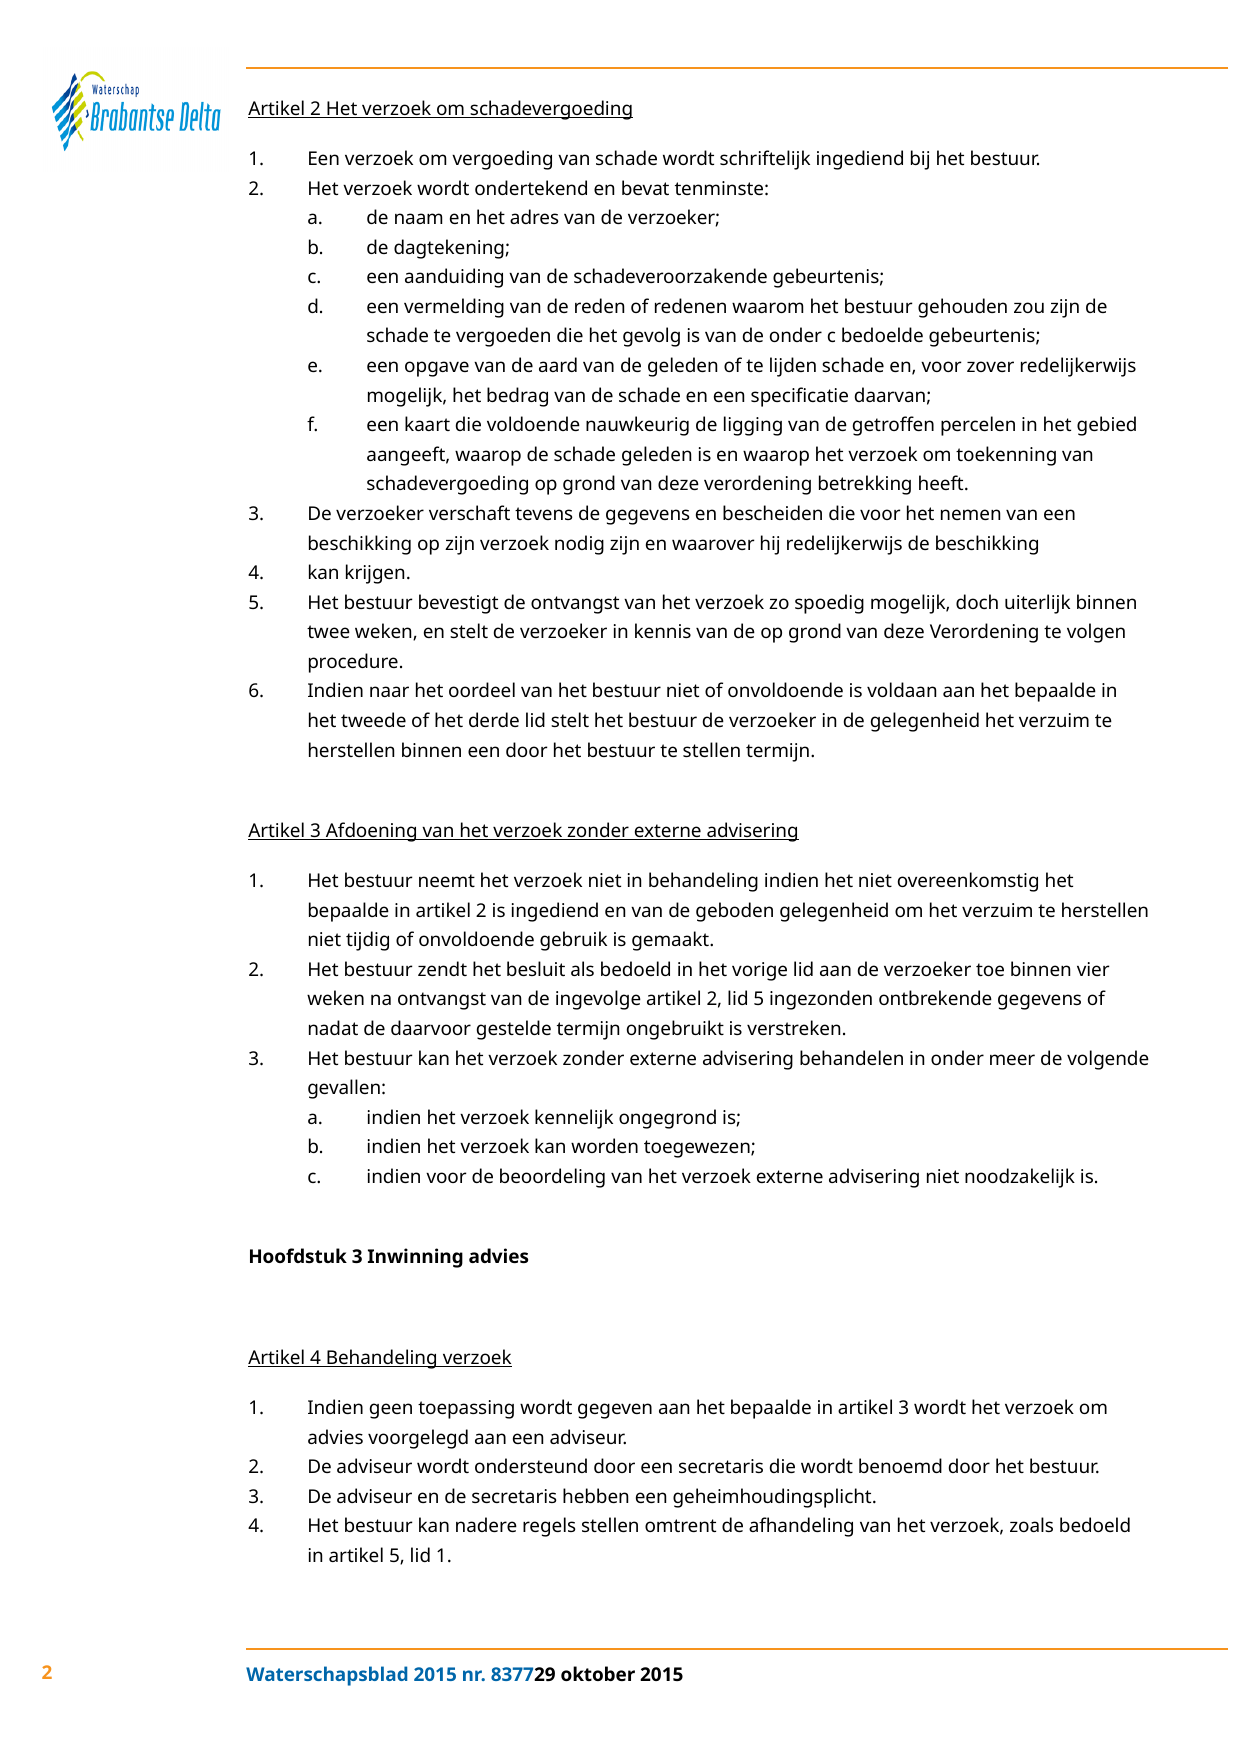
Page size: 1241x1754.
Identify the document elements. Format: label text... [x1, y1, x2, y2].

picture [41, 47, 231, 172]
text Artikel 3 Afdoening van het verzoek zonder externe advisering [248, 817, 1152, 843]
list de dagtekening; [307, 234, 1152, 260]
list De verzoeker verschaft tevens de gegevens en bescheiden die voor het nemen van een beschikking op zijn verzoek nodig zijn en waarover hij redelijkerwijs de beschikking [248, 500, 1152, 556]
list een vermelding van de reden of redenen waarom het bestuur gehouden zou zijn de schade te vergoeden die het gevolg is van de onder c bedoelde gebeurtenis; [307, 293, 1152, 348]
list indien voor de beoordeling van het verzoek externe advisering niet noodzakelijk is. [307, 1163, 1152, 1189]
text Hoofdstuk 3 Inwinning advies [248, 1243, 1152, 1269]
list Het bestuur bevestigt de ontvangst van het verzoek zo spoedig mogelijk, doch uiterlijk binnen twee weken, en stelt de verzoeker in kennis van de op grond van deze Verordening te volgen procedure. [248, 589, 1152, 674]
text Artikel 2 Het verzoek om schadevergoeding [248, 95, 1152, 121]
list de naam en het adres van de verzoeker; [307, 204, 1152, 230]
list De adviseur en de secretaris hebben een geheimhoudingsplicht. [248, 1483, 1152, 1509]
list De adviseur wordt ondersteund door een secretaris die wordt benoemd door het bestuur. [248, 1453, 1152, 1479]
list Indien naar het oordeel van het bestuur niet of onvoldoende is voldaan aan het bepaalde in het tweede of het derde lid stelt het bestuur de verzoeker in de gelegenheid het verzuim te herstellen binnen een door het bestuur te stellen termijn. [248, 678, 1152, 763]
list Het bestuur kan nadere regels stellen omtrent de afhandeling van het verzoek, zoals bedoeld in artikel 5, lid 1. [248, 1513, 1152, 1568]
list Het verzoek wordt ondertekend en bevat tenminste: [248, 175, 1152, 201]
list indien het verzoek kennelijk ongegrond is; [307, 1104, 1152, 1130]
list indien het verzoek kan worden toegewezen; [307, 1133, 1152, 1159]
list een aanduiding van de schadeveroorzakende gebeurtenis; [307, 263, 1152, 289]
list Een verzoek om vergoeding van schade wordt schriftelijk ingediend bij het bestuur. [248, 145, 1152, 171]
list Het bestuur kan het verzoek zonder externe advisering behandelen in onder meer de volgende gevallen: [248, 1045, 1152, 1100]
list Het bestuur neemt het verzoek niet in behandeling indien het niet overeenkomstig het bepaalde in artikel 2 is ingediend en van de geboden gelegenheid om het verzuim te herstellen niet tijdig of onvoldoende gebruik is gemaakt. [248, 867, 1152, 952]
text Artikel 4 Behandeling verzoek [248, 1344, 1152, 1370]
list kan krijgen. [248, 559, 1152, 585]
list een opgave van de aard van de geleden of te lijden schade en, voor zover redelijkerwijs mogelijk, het bedrag van de schade en een specificatie daarvan; [307, 352, 1152, 408]
list Indien geen toepassing wordt gegeven aan het bepaalde in artikel 3 wordt het verzoek om advies voorgelegd aan een adviseur. [248, 1394, 1152, 1450]
list een kaart die voldoende nauwkeurig de ligging van de getroffen percelen in het gebied aangeeft, waarop de schade geleden is en waarop het verzoek om toekenning van schadevergoeding op grond van deze verordening betrekking heeft. [307, 411, 1152, 496]
list Het bestuur zendt het besluit als bedoeld in het vorige lid aan de verzoeker toe binnen vier weken na ontvangst van de ingevolge artikel 2, lid 5 ingezonden ontbrekende gegevens of nadat de daarvoor gestelde termijn ongebruikt is verstreken. [248, 956, 1152, 1041]
